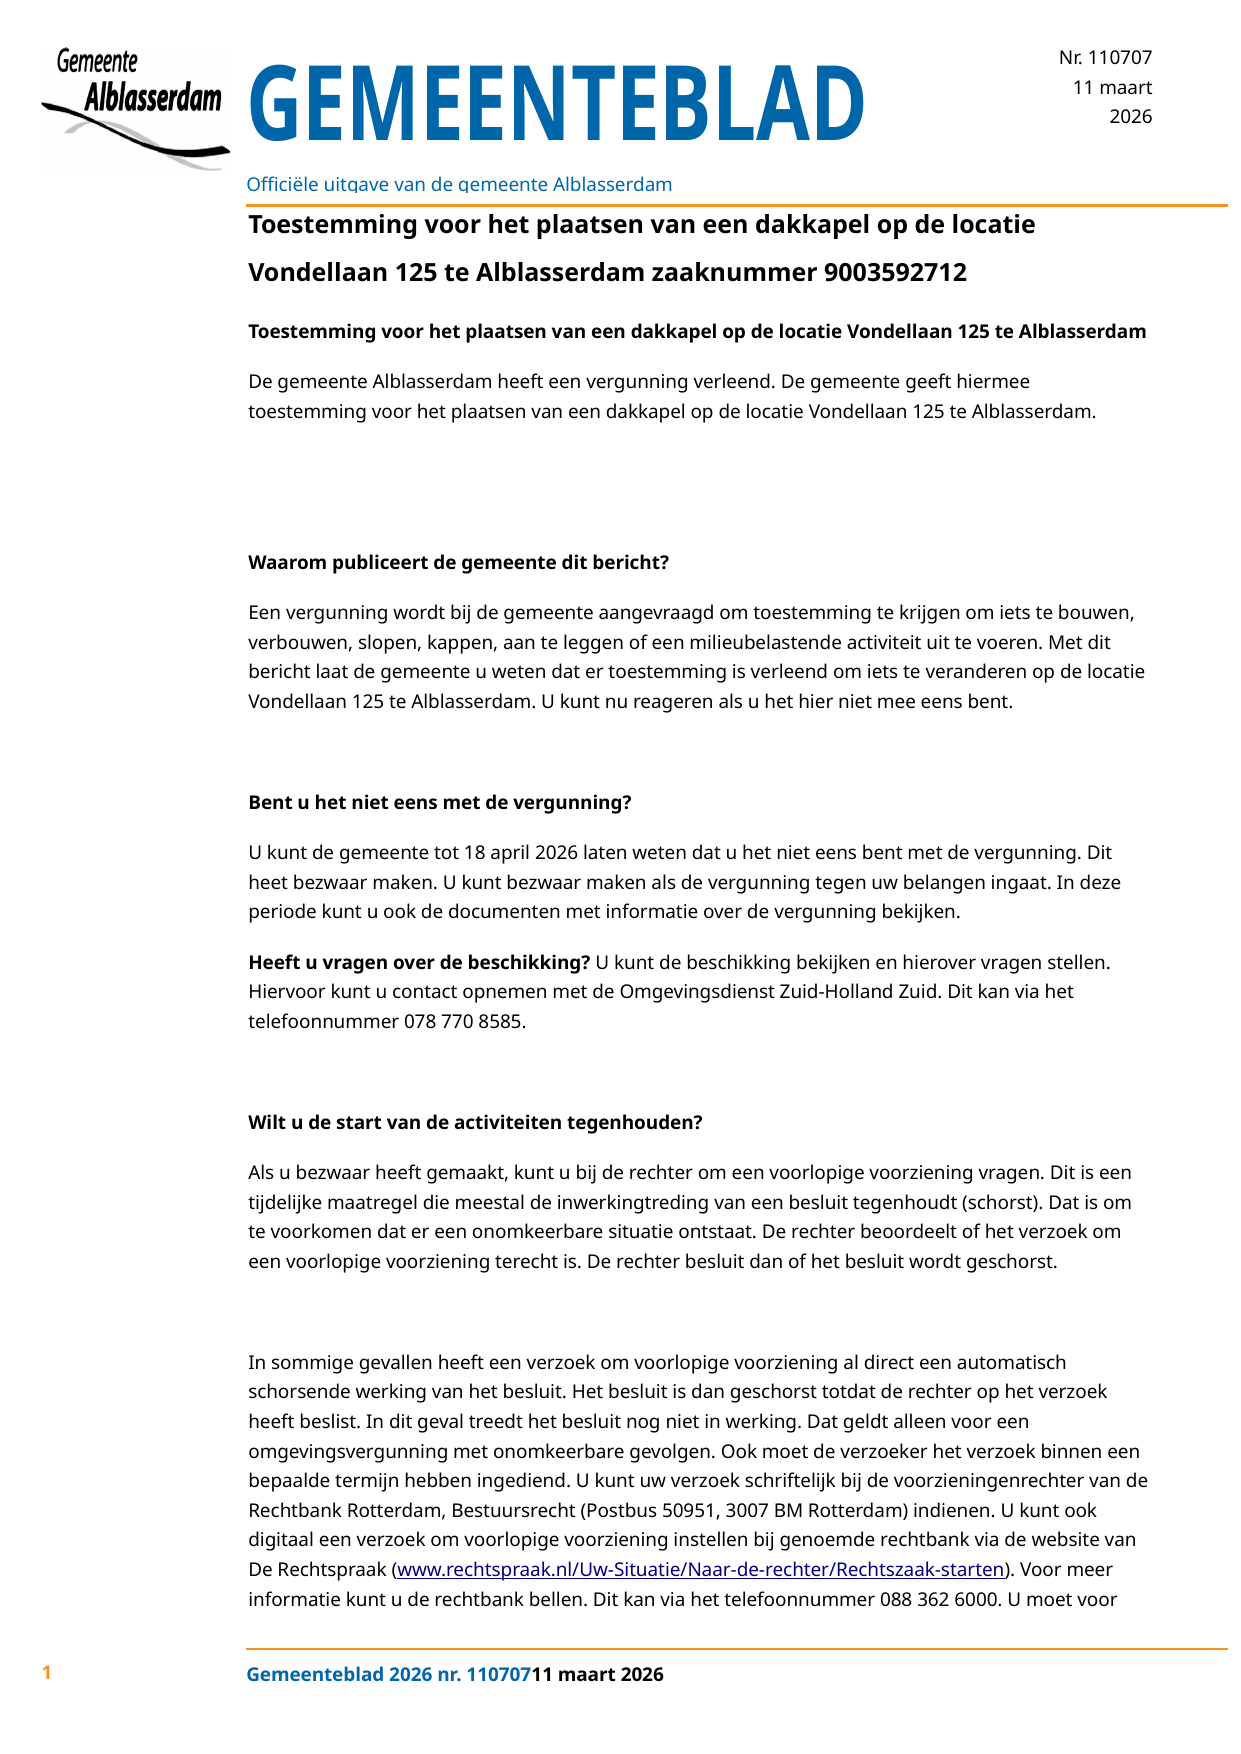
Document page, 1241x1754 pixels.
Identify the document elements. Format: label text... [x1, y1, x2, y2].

picture [41, 47, 231, 172]
text U kunt de gemeente tot 18 april 2026 laten weten dat u het niet eens bent met de vergunning. Dit heet bezwaar maken. U kunt bezwaar maken als de vergunning tegen uw belangen ingaat. In deze periode kunt u ook de documenten met informatie over de vergunning bekijken. [248, 839, 1152, 924]
text Heeft u vragen over de beschikking? U kunt de beschikking bekijken en hierover vragen stellen. Hiervoor kunt u contact opnemen met de Omgevingsdienst Zuid-Holland Zuid. Dit kan via het telefoonnummer 078 770 8585. [248, 949, 1152, 1034]
text In sommige gevallen heeft een verzoek om voorlopige voorziening al direct een automatisch schorsende werking van het besluit. Het besluit is dan geschorst totdat de rechter op het verzoek heeft beslist. In dit geval treedt het besluit nog niet in werking. Dat geldt alleen voor een omgevingsvergunning met onomkeerbare gevolgen. Ook moet de verzoeker het verzoek binnen een bepaalde termijn hebben ingediend. U kunt uw verzoek schriftelijk bij de voorzieningenrechter van de Rechtbank Rotterdam, Bestuursrecht (Postbus 50951, 3007 BM Rotterdam) indienen. U kunt ook digitaal een verzoek om voorlopige voorziening instellen bij genoemde rechtbank via de website van De Rechtspraak (www.rechtspraak.nl/Uw-Situatie/Naar-de-rechter/Rechtszaak-starten). Voor meer informatie kunt u de rechtbank bellen. Dit kan via het telefoonnummer 088 362 6000. U moet voor [248, 1349, 1152, 1612]
text De gemeente Alblasserdam heeft een vergunning verleend. De gemeente geeft hiermee toestemming voor het plaatsen van een dakkapel op de locatie Vondellaan 125 te Alblasserdam. [248, 368, 1152, 424]
text Wilt u de start van de activiteiten tegenhouden? [248, 1109, 1152, 1135]
text Waarom publiceert de gemeente dit bericht? [248, 549, 1152, 575]
text Toestemming voor het plaatsen van een dakkapel op de locatie Vondellaan 125 te Alblasserdam zaaknummer 9003592712 [248, 207, 1152, 288]
text Een vergunning wordt bij de gemeente aangevraagd om toestemming te krijgen om iets te bouwen, verbouwen, slopen, kappen, aan te leggen of een milieubelastende activiteit uit te voeren. Met dit bericht laat de gemeente u weten dat er toestemming is verleend om iets te veranderen op de locatie Vondellaan 125 te Alblasserdam. U kunt nu reageren als u het hier niet mee eens bent. [248, 599, 1152, 714]
text Toestemming voor het plaatsen van een dakkapel op de locatie Vondellaan 125 te Alblasserdam [248, 318, 1152, 344]
text Bent u het niet eens met de vergunning? [248, 789, 1152, 815]
text Als u bezwaar heeft gemaakt, kunt u bij de rechter om een voorlopige voorziening vragen. Dit is een tijdelijke maatregel die meestal de inwerkingtreding van een besluit tegenhoudt (schorst). Dat is om te voorkomen dat er een onomkeerbare situatie ontstaat. De rechter beoordeelt of het verzoek om een voorlopige voorziening terecht is. De rechter besluit dan of het besluit wordt geschorst. [248, 1159, 1152, 1274]
